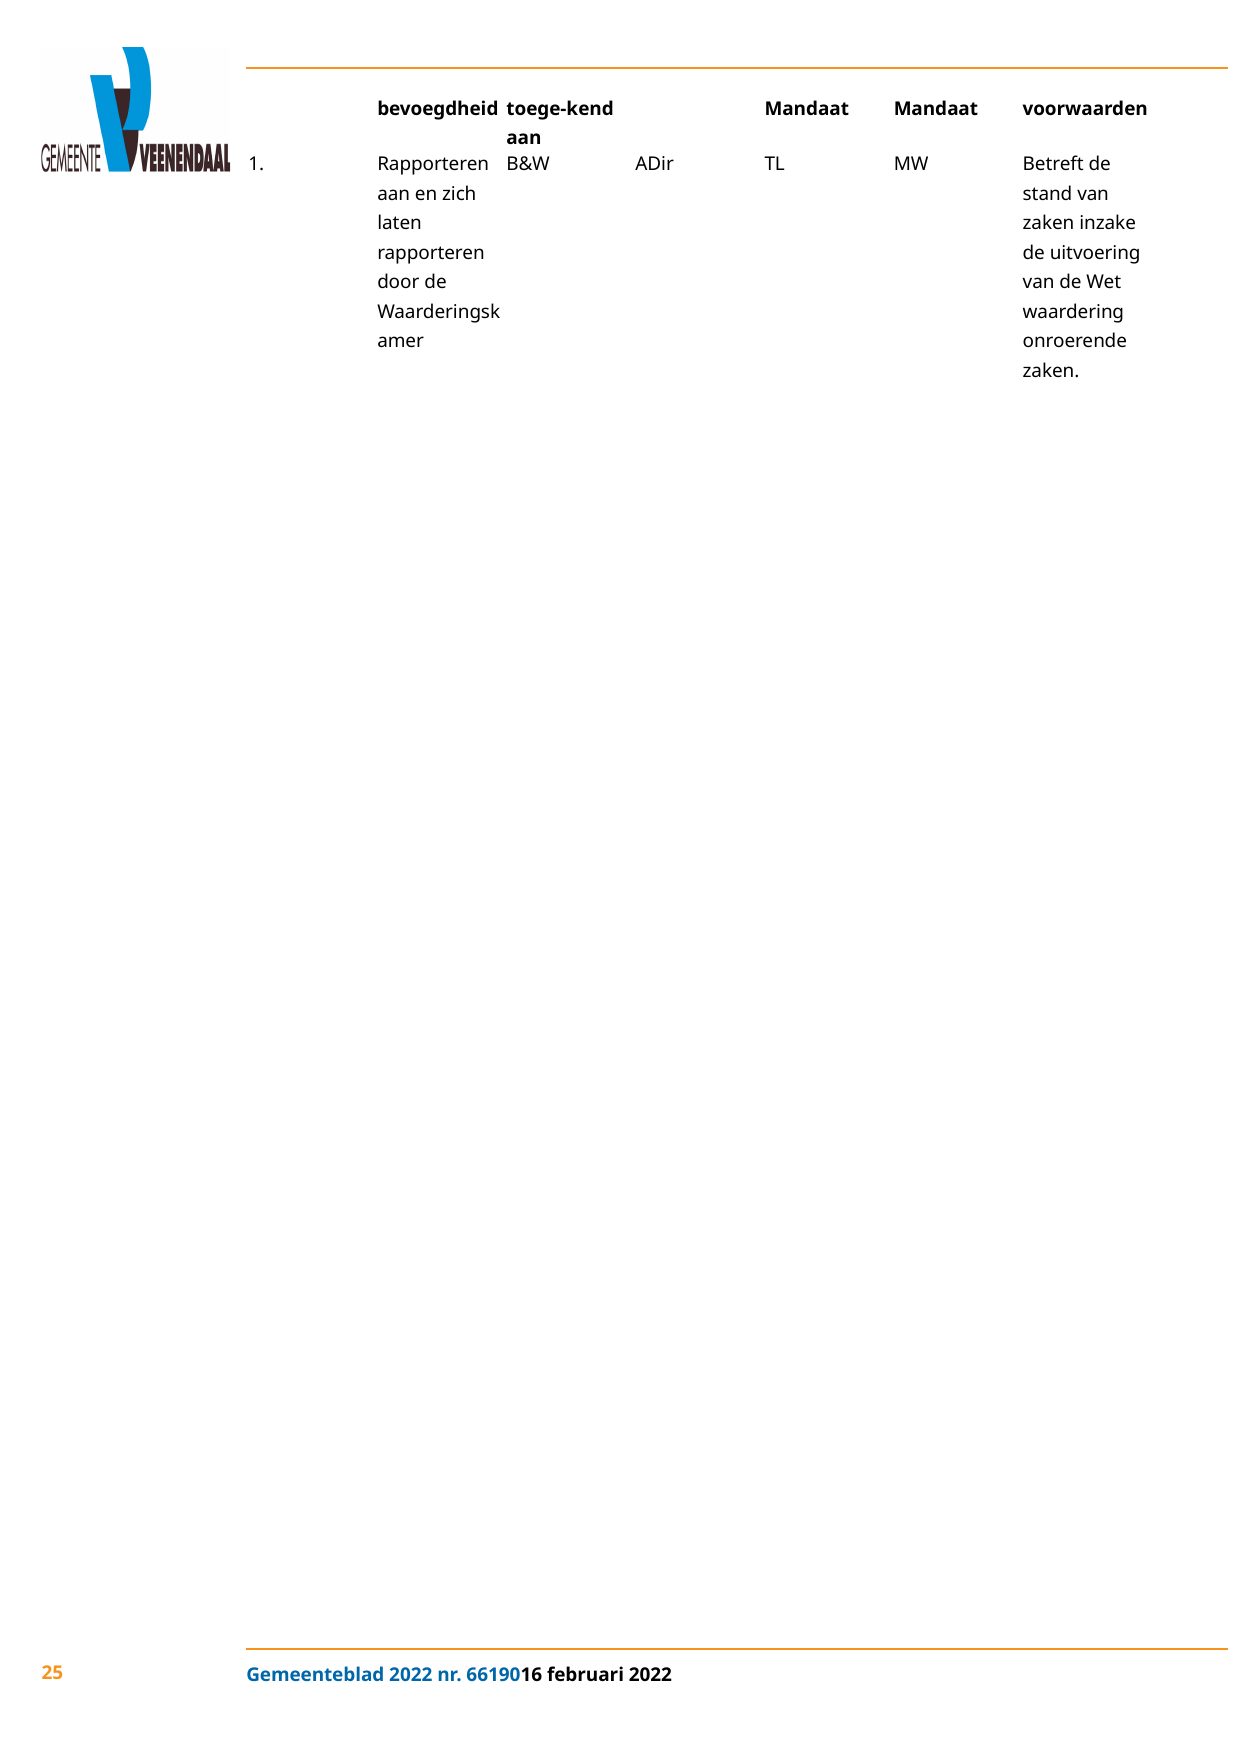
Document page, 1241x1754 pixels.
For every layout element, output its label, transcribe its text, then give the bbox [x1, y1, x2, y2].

table_cell ADir [635, 150, 764, 383]
table_header [635, 95, 764, 150]
table_header [248, 95, 377, 150]
table_header voorwaarden [1023, 95, 1152, 150]
table_cell Rapporteren aan en zich laten rapporteren door de Waarderingskamer [377, 150, 506, 383]
table_cell B&W [506, 150, 635, 383]
picture [41, 47, 130, 172]
table_header toege-kend aan [506, 95, 635, 150]
table_header bevoegdheid [377, 95, 506, 150]
table_header Mandaat [894, 95, 1022, 150]
picture [123, 47, 231, 172]
table_cell 1. [248, 150, 377, 383]
table_cell TL [764, 150, 893, 383]
table_header Mandaat [764, 95, 893, 150]
table_cell Betreft de stand van zaken inzake de uitvoering van de Wet waardering onroerende zaken. [1023, 150, 1152, 383]
table_cell MW [894, 150, 1022, 383]
